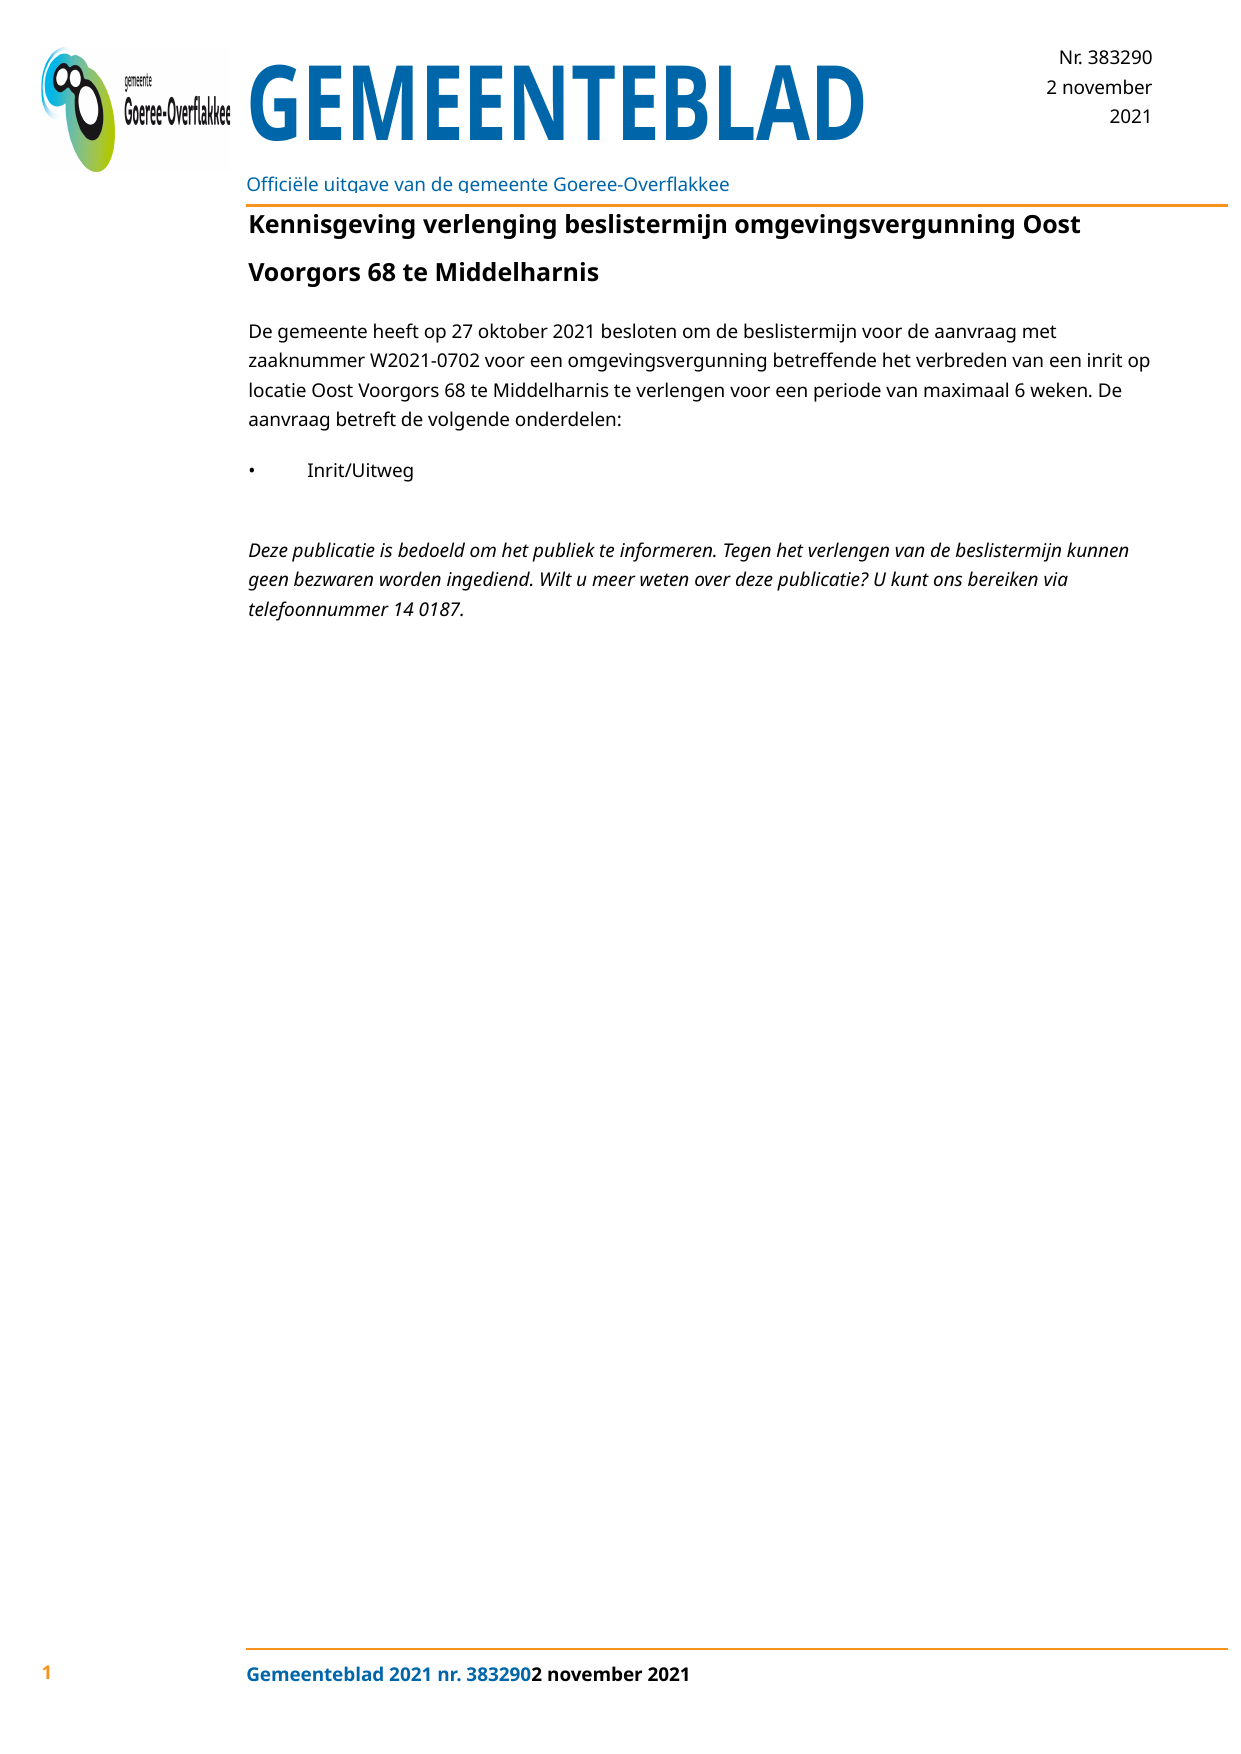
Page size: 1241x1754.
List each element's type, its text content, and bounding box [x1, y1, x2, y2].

list Inrit/Uitweg [248, 457, 1152, 483]
text Kennisgeving verlenging beslistermijn omgevingsvergunning Oost Voorgors 68 te Middelharnis [248, 207, 1152, 288]
text De gemeente heeft op 27 oktober 2021 besloten om de beslistermijn voor de aanvraag met zaaknummer W2021-0702 voor een omgevingsvergunning betreffende het verbreden van een inrit op locatie Oost Voorgors 68 te Middelharnis te verlengen voor een periode van maximaal 6 weken. De aanvraag betreft de volgende onderdelen: [248, 318, 1152, 432]
text Deze publicatie is bedoeld om het publiek te informeren. Tegen het verlengen van de beslistermijn kunnen geen bezwaren worden ingediend. Wilt u meer weten over deze publicatie? U kunt ons bereiken via telefoonnummer 14 0187. [248, 537, 1152, 622]
picture [41, 47, 231, 172]
